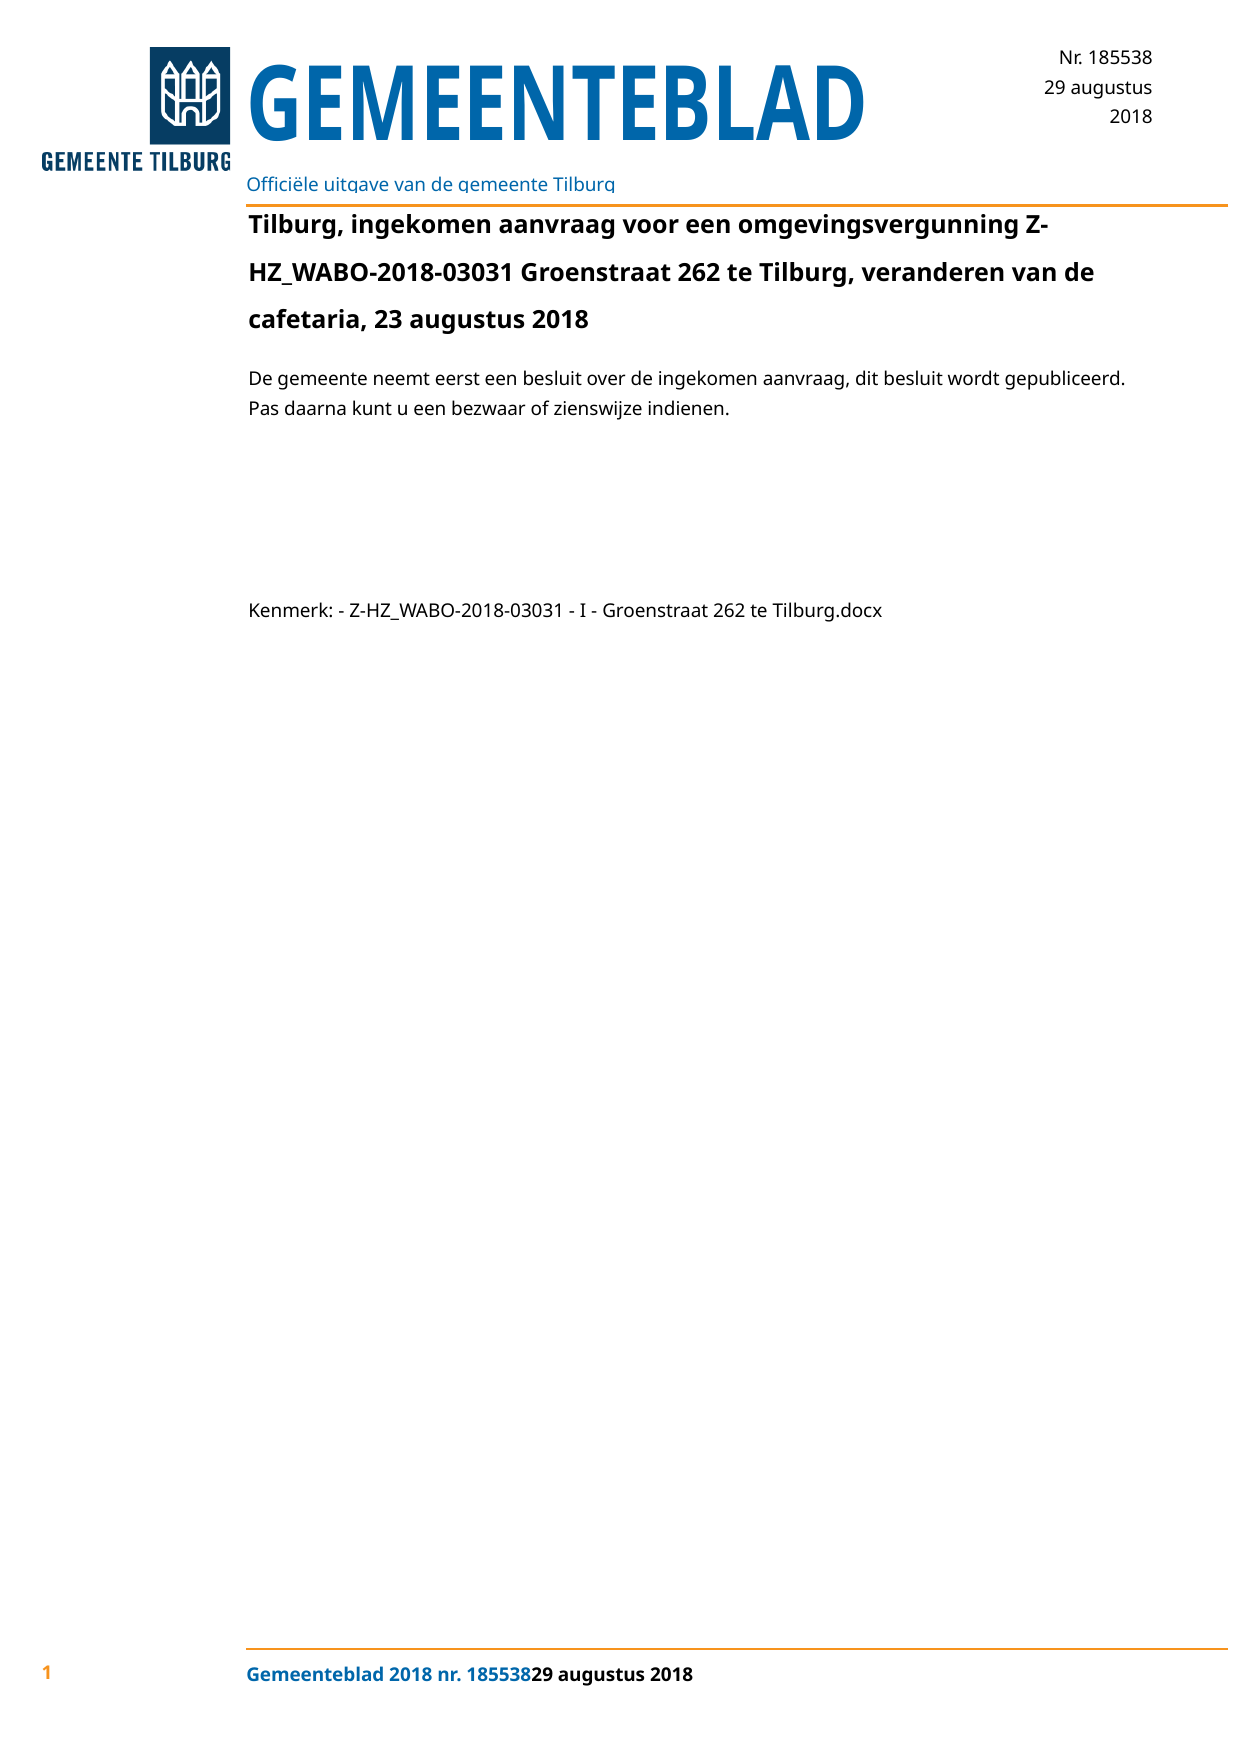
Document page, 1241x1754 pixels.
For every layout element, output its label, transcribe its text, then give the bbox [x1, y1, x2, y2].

picture [41, 47, 231, 172]
text Kenmerk: - Z-HZ_WABO-2018-03031 - I - Groenstraat 262 te Tilburg.docx [248, 597, 1152, 622]
text Tilburg, ingekomen aanvraag voor een omgevingsvergunning Z-HZ_WABO-2018-03031 Groenstraat 262 te Tilburg, veranderen van de cafetaria, 23 augustus 2018 [248, 207, 1152, 336]
text De gemeente neemt eerst een besluit over de ingekomen aanvraag, dit besluit wordt gepubliceerd. Pas daarna kunt u een bezwaar of zienswijze indienen. [248, 366, 1152, 421]
